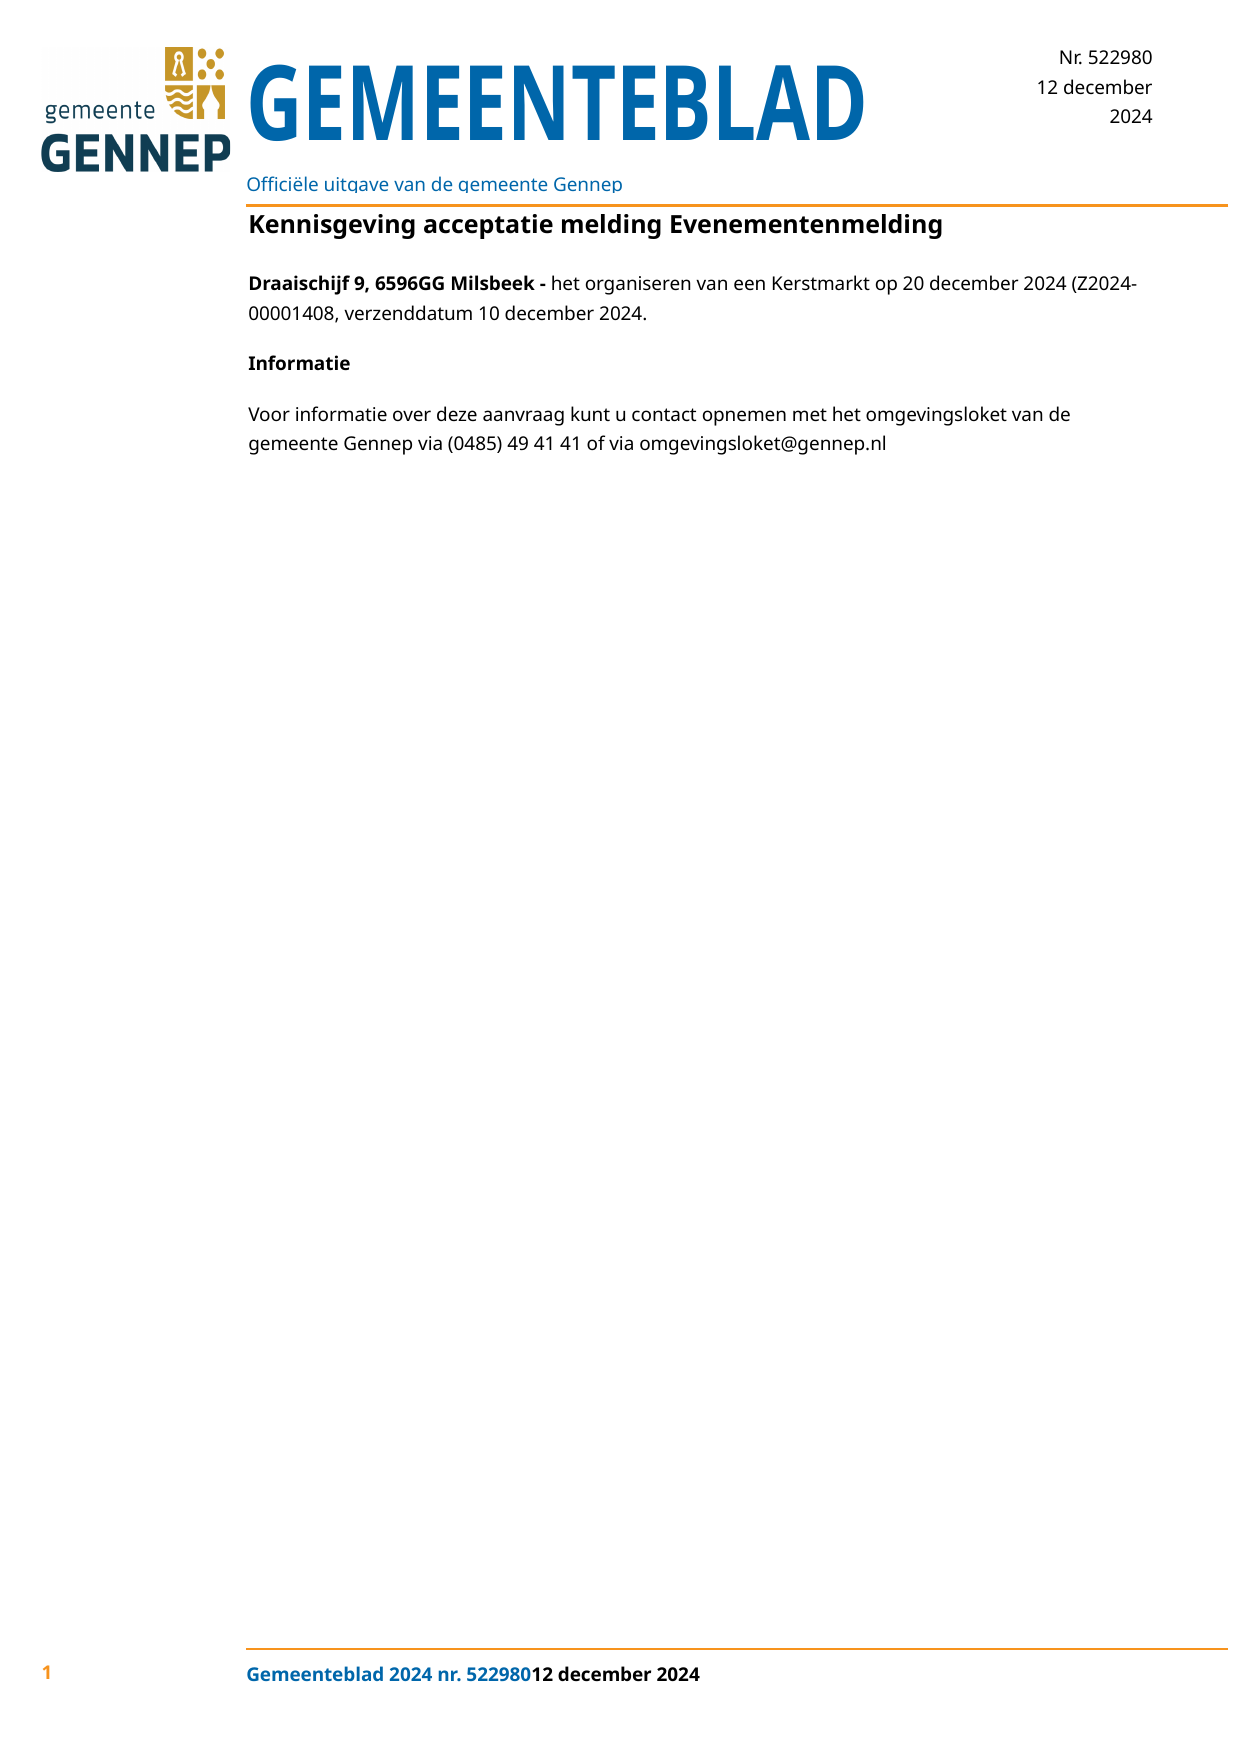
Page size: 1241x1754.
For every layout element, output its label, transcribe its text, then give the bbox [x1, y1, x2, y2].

text Kennisgeving acceptatie melding Evenementenmelding [248, 207, 1152, 241]
text Informatie [248, 350, 1152, 376]
picture [41, 47, 231, 172]
text Voor informatie over deze aanvraag kunt u contact opnemen met het omgevingsloket van de gemeente Gennep via (0485) 49 41 41 of via omgevingsloket@gennep.nl [248, 401, 1152, 456]
text Draaischijf 9, 6596GG Milsbeek - het organiseren van een Kerstmarkt op 20 december 2024 (Z2024-00001408, verzenddatum 10 december 2024. [248, 270, 1152, 326]
